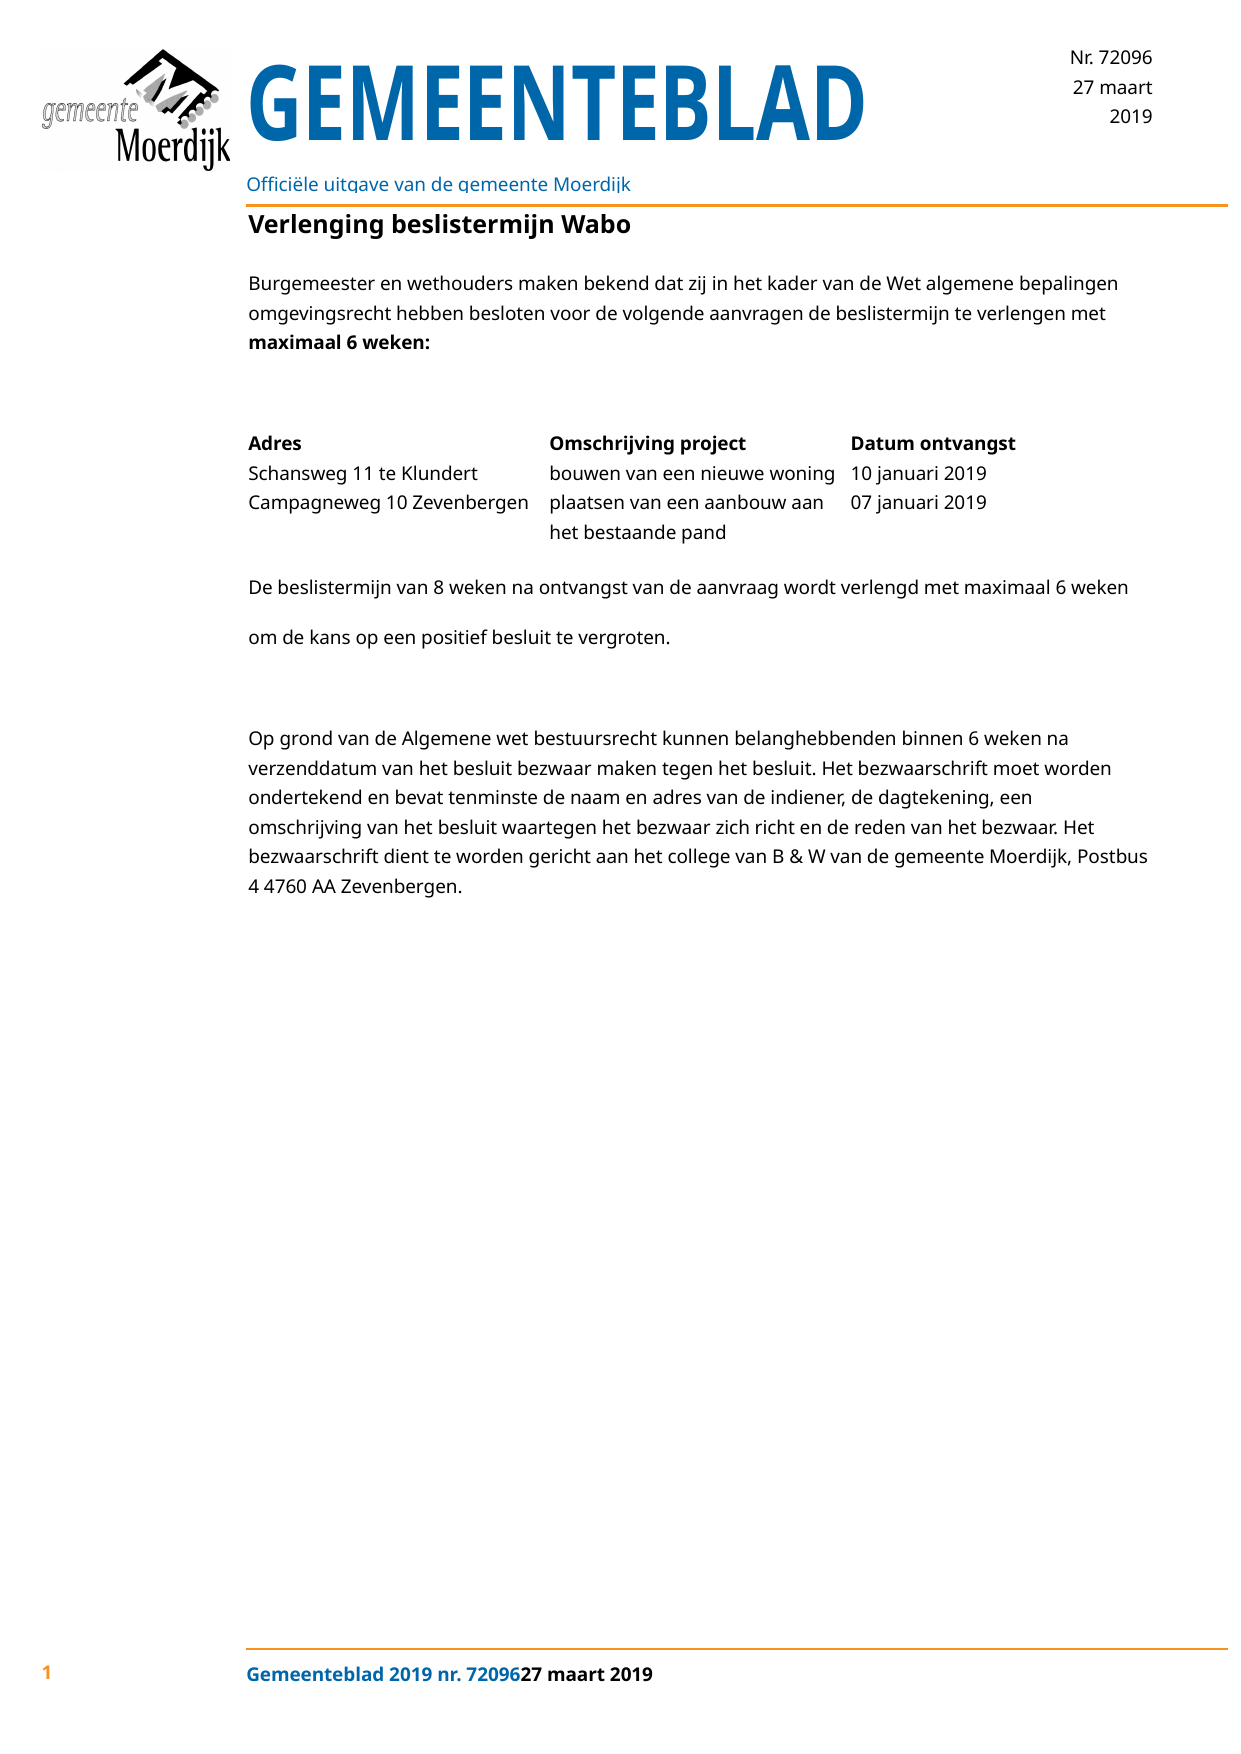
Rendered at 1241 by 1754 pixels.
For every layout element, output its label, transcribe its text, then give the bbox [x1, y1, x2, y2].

text Burgemeester en wethouders maken bekend dat zij in het kader van de Wet algemene bepalingen omgevingsrecht hebben besloten voor de volgende aanvragen de beslistermijn te verlengen met maximaal 6 weken: [248, 270, 1152, 355]
text De beslistermijn van 8 weken na ontvangst van de aanvraag wordt verlengd met maximaal 6 weken [248, 574, 1152, 599]
table_header Adres Schansweg 11 te Klundert Campagneweg 10 Zevenbergen [248, 430, 549, 545]
text Verlenging beslistermijn Wabo [248, 207, 1152, 241]
table_header Omschrijving project bouwen van een nieuwe woning plaatsen van een aanbouw aan het bestaande pand [549, 430, 850, 545]
text om de kans op een positief besluit te vergroten. [248, 624, 1152, 650]
picture [41, 47, 231, 172]
table_cell [549, 545, 850, 571]
table_cell [248, 545, 549, 571]
text Op grond van de Algemene wet bestuursrecht kunnen belanghebbenden binnen 6 weken na verzenddatum van het besluit bezwaar maken tegen het besluit. Het bezwaarschrift moet worden ondertekend en bevat tenminste de naam en adres van de indiener, de dagtekening, een omschrijving van het besluit waartegen het bezwaar zich richt en de reden van het bezwaar. Het bezwaarschrift dient te worden gericht aan het college van B & W van de gemeente Moerdijk, Postbus 4 4760 AA Zevenbergen. [248, 725, 1152, 899]
table_header Datum ontvangst 10 januari 2019 07 januari 2019 [850, 430, 1152, 545]
table_cell [850, 545, 1152, 571]
